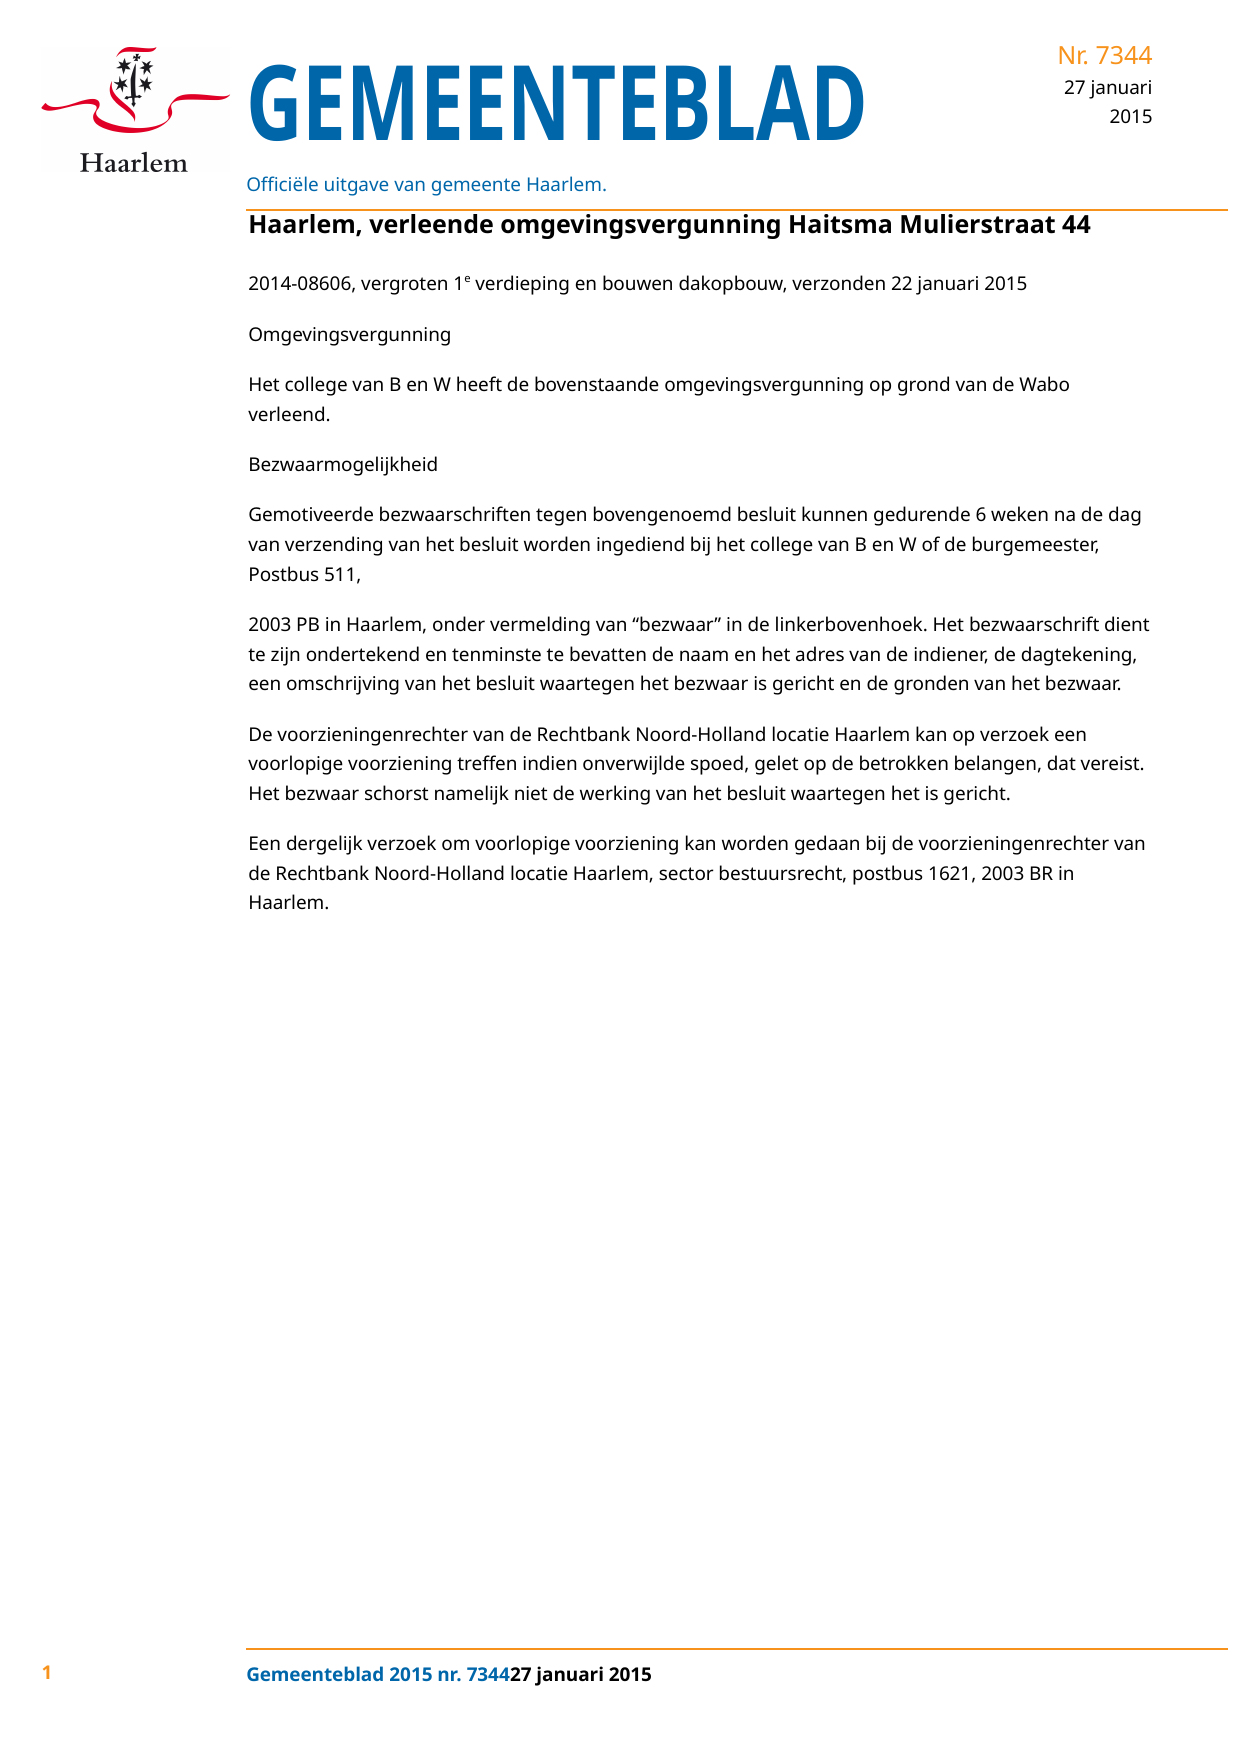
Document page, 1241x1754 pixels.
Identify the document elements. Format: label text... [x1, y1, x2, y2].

text Een dergelijk verzoek om voorlopige voorziening kan worden gedaan bij de voorzieningenrechter van de Rechtbank Noord-Holland locatie Haarlem, sector bestuursrecht, postbus 1621, 2003 BR in Haarlem. [248, 830, 1152, 915]
text 2003 PB in Haarlem, onder vermelding van “bezwaar” in de linkerbovenhoek. Het bezwaarschrift dient te zijn ondertekend en tenminste te bevatten de naam en het adres van de indiener, de dagtekening, een omschrijving van het besluit waartegen het bezwaar is gericht en de gronden van het bezwaar. [248, 611, 1152, 696]
text Bezwaarmogelijkheid [248, 451, 1152, 477]
text Haarlem, verleende omgevingsvergunning Haitsma Mulierstraat 44 [248, 211, 1152, 241]
text De voorzieningenrechter van de Rechtbank Noord-Holland locatie Haarlem kan op verzoek een voorlopige voorziening treffen indien onverwijlde spoed, gelet op de betrokken belangen, dat vereist. Het bezwaar schorst namelijk niet de werking van het besluit waartegen het is gericht. [248, 721, 1152, 806]
text Omgevingsvergunning [248, 321, 1152, 346]
text Gemotiveerde bezwaarschriften tegen bovengenoemd besluit kunnen gedurende 6 weken na de dag van verzending van het besluit worden ingediend bij het college van B en W of de burgemeester, Postbus 511, [248, 502, 1152, 586]
text 2014-08606, vergroten 1e verdieping en bouwen dakopbouw, verzonden 22 januari 2015 [248, 270, 1152, 296]
text Het college van B en W heeft de bovenstaande omgevingsvergunning op grond van de Wabo verleend. [248, 371, 1152, 426]
picture [41, 47, 231, 172]
